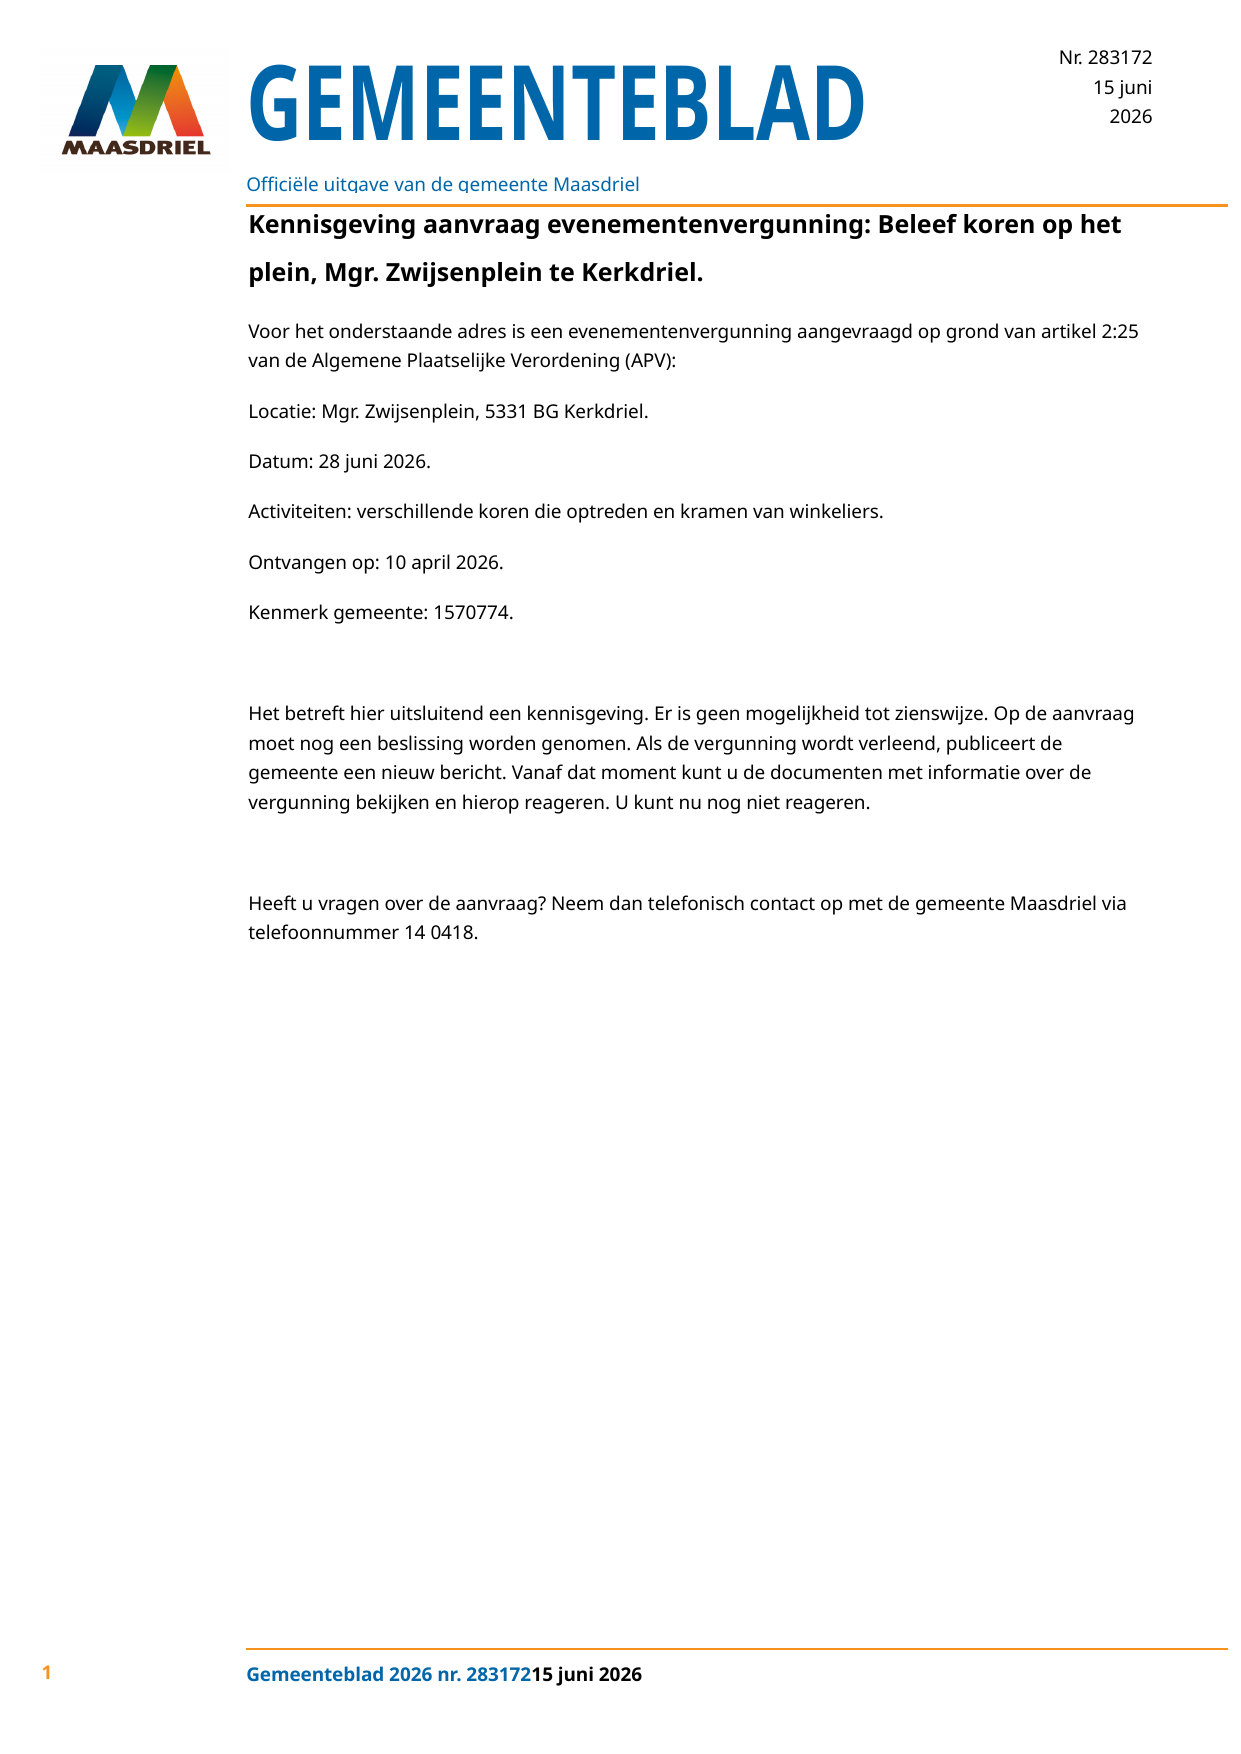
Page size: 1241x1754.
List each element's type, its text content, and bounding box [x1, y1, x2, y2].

text Voor het onderstaande adres is een evenementenvergunning aangevraagd op grond van artikel 2:25 van de Algemene Plaatselijke Verordening (APV): [248, 318, 1152, 373]
text Kenmerk gemeente: 1570774. [248, 599, 1152, 625]
text Ontvangen op: 10 april 2026. [248, 549, 1152, 575]
text Het betreft hier uitsluitend een kennisgeving. Er is geen mogelijkheid tot zienswijze. Op de aanvraag moet nog een beslissing worden genomen. Als de vergunning wordt verleend, publiceert de gemeente een nieuw bericht. Vanaf dat moment kunt u de documenten met informatie over de vergunning bekijken en hierop reageren. U kunt nu nog niet reageren. [248, 700, 1152, 815]
text Kennisgeving aanvraag evenementenvergunning: Beleef koren op het plein, Mgr. Zwijsenplein te Kerkdriel. [248, 207, 1152, 288]
text Activiteiten: verschillende koren die optreden en kramen van winkeliers. [248, 499, 1152, 524]
text Datum: 28 juni 2026. [248, 448, 1152, 474]
text Heeft u vragen over de aanvraag? Neem dan telefonisch contact op met de gemeente Maasdriel via telefoonnummer 14 0418. [248, 890, 1152, 945]
text Locatie: Mgr. Zwijsenplein, 5331 BG Kerkdriel. [248, 398, 1152, 424]
picture [41, 47, 231, 172]
